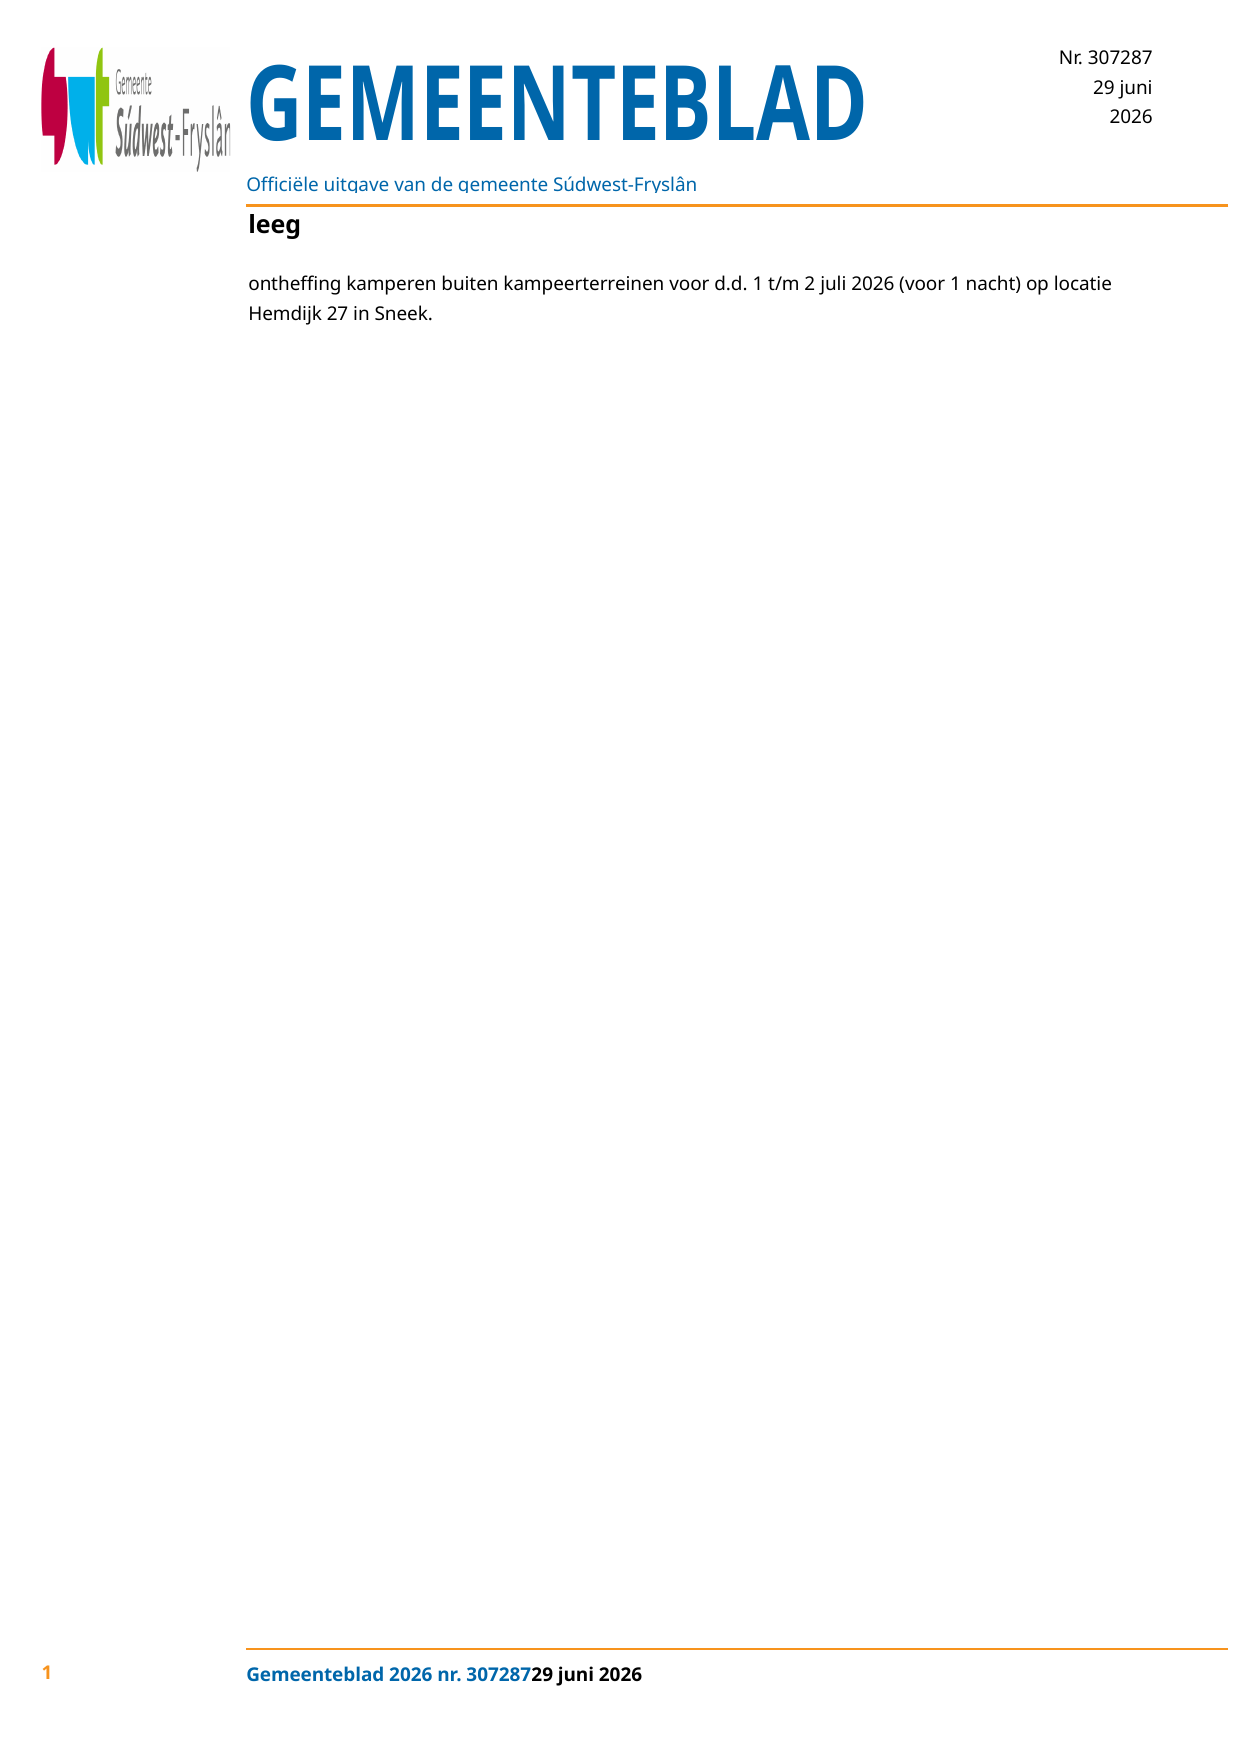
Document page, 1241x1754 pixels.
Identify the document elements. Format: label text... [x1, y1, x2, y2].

text leeg [248, 207, 1152, 241]
text ontheffing kamperen buiten kampeerterreinen voor d.d. 1 t/m 2 juli 2026 (voor 1 nacht) op locatie Hemdijk 27 in Sneek. [248, 270, 1152, 326]
picture [41, 47, 231, 172]
